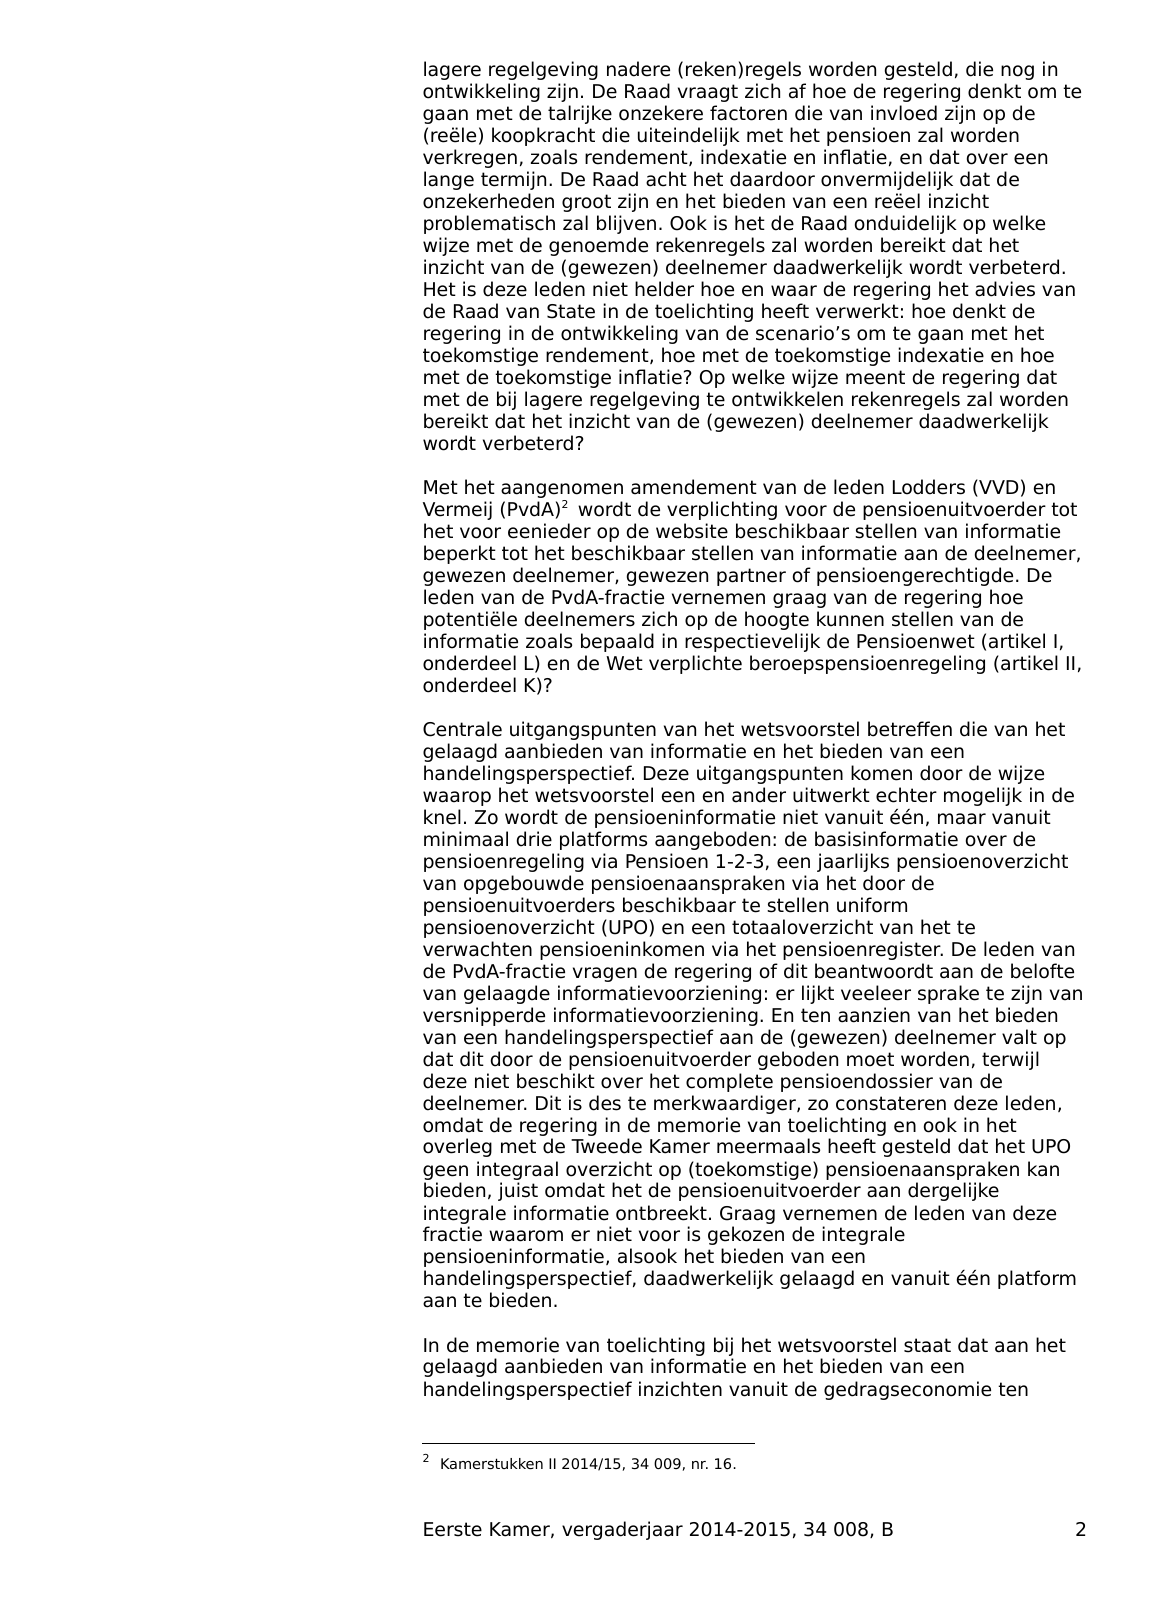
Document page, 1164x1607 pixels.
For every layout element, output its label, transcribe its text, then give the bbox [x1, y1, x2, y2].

text In de memorie van toelichting bij het wetsvoorstel staat dat aan het gelaagd aanbieden van informatie en het bieden van een handelingsperspectief inzichten vanuit de gedragseconomie ten [422, 1334, 1087, 1400]
text Centrale uitgangspunten van het wetsvoorstel betreffen die van het gelaagd aanbieden van informatie en het bieden van een handelingsperspectief. Deze uitgangspunten komen door de wijze waarop het wetsvoorstel een en ander uitwerkt echter mogelijk in de knel. Zo wordt de pensioeninformatie niet vanuit één, maar vanuit minimaal drie platforms aangeboden: de basisinformatie over de pensioenregeling via Pensioen 1-2-3, een jaarlijks pensioenoverzicht van opgebouwde pensioenaanspraken via het door de pensioenuitvoerders beschikbaar te stellen uniform pensioenoverzicht (UPO) en een totaaloverzicht van het te verwachten pensioeninkomen via het pensioenregister. De leden van de PvdA-fractie vragen de regering of dit beantwoordt aan de belofte van gelaagde informatievoorziening: er lijkt veeleer sprake te zijn van versnipperde informatievoorziening. En ten aanzien van het bieden van een handelingsperspectief aan de (gewezen) deelnemer valt op dat dit door de pensioenuitvoerder geboden moet worden, terwijl deze niet beschikt over het complete pensioendossier van de deelnemer. Dit is des te merkwaardiger, zo constateren deze leden, omdat de regering in de memorie van toelichting en ook in het overleg met de Tweede Kamer meermaals heeft gesteld dat het UPO geen integraal overzicht op (toekomstige) pensioenaanspraken kan bieden, juist omdat het de pensioenuitvoerder aan dergelijke integrale informatie ontbreekt. Graag vernemen de leden van deze fractie waarom er niet voor is gekozen de integrale pensioeninformatie, alsook het bieden van een handelingsperspectief, daadwerkelijk gelaagd en vanuit één platform aan te bieden. [422, 719, 1087, 1312]
text Kamerstukken II 2014/15, 34 009, nr. 16. [422, 1452, 1087, 1474]
text lagere regelgeving nadere (reken)regels worden gesteld, die nog in ontwikkeling zijn. De Raad vraagt zich af hoe de regering denkt om te gaan met de talrijke onzekere factoren die van invloed zijn op de (reële) koopkracht die uiteindelijk met het pensioen zal worden verkregen, zoals rendement, indexatie en inflatie, en dat over een lange termijn. De Raad acht het daardoor onvermijdelijk dat de onzekerheden groot zijn en het bieden van een reëel inzicht problematisch zal blijven. Ook is het de Raad onduidelijk op welke wijze met de genoemde rekenregels zal worden bereikt dat het inzicht van de (gewezen) deelnemer daadwerkelijk wordt verbeterd. Het is deze leden niet helder hoe en waar de regering het advies van de Raad van State in de toelichting heeft verwerkt: hoe denkt de regering in de ontwikkeling van de scenario’s om te gaan met het toekomstige rendement, hoe met de toekomstige indexatie en hoe met de toekomstige inflatie? Op welke wijze meent de regering dat met de bij lagere regelgeving te ontwikkelen rekenregels zal worden bereikt dat het inzicht van de (gewezen) deelnemer daadwerkelijk wordt verbeterd? [422, 59, 1087, 455]
text Met het aangenomen amendement van de leden Lodders (VVD) en Vermeij (PvdA) wordt de verplichting voor de pensioenuitvoerder tot het voor eenieder op de website beschikbaar stellen van informatie beperkt tot het beschikbaar stellen van informatie aan de deelnemer, gewezen deelnemer, gewezen partner of pensioengerechtigde. De leden van de PvdA-fractie vernemen graag van de regering hoe potentiële deelnemers zich op de hoogte kunnen stellen van de informatie zoals bepaald in respectievelijk de Pensioenwet (artikel I, onderdeel L) en de Wet verplichte beroepspensioenregeling (artikel II, onderdeel K)? [422, 477, 1087, 697]
